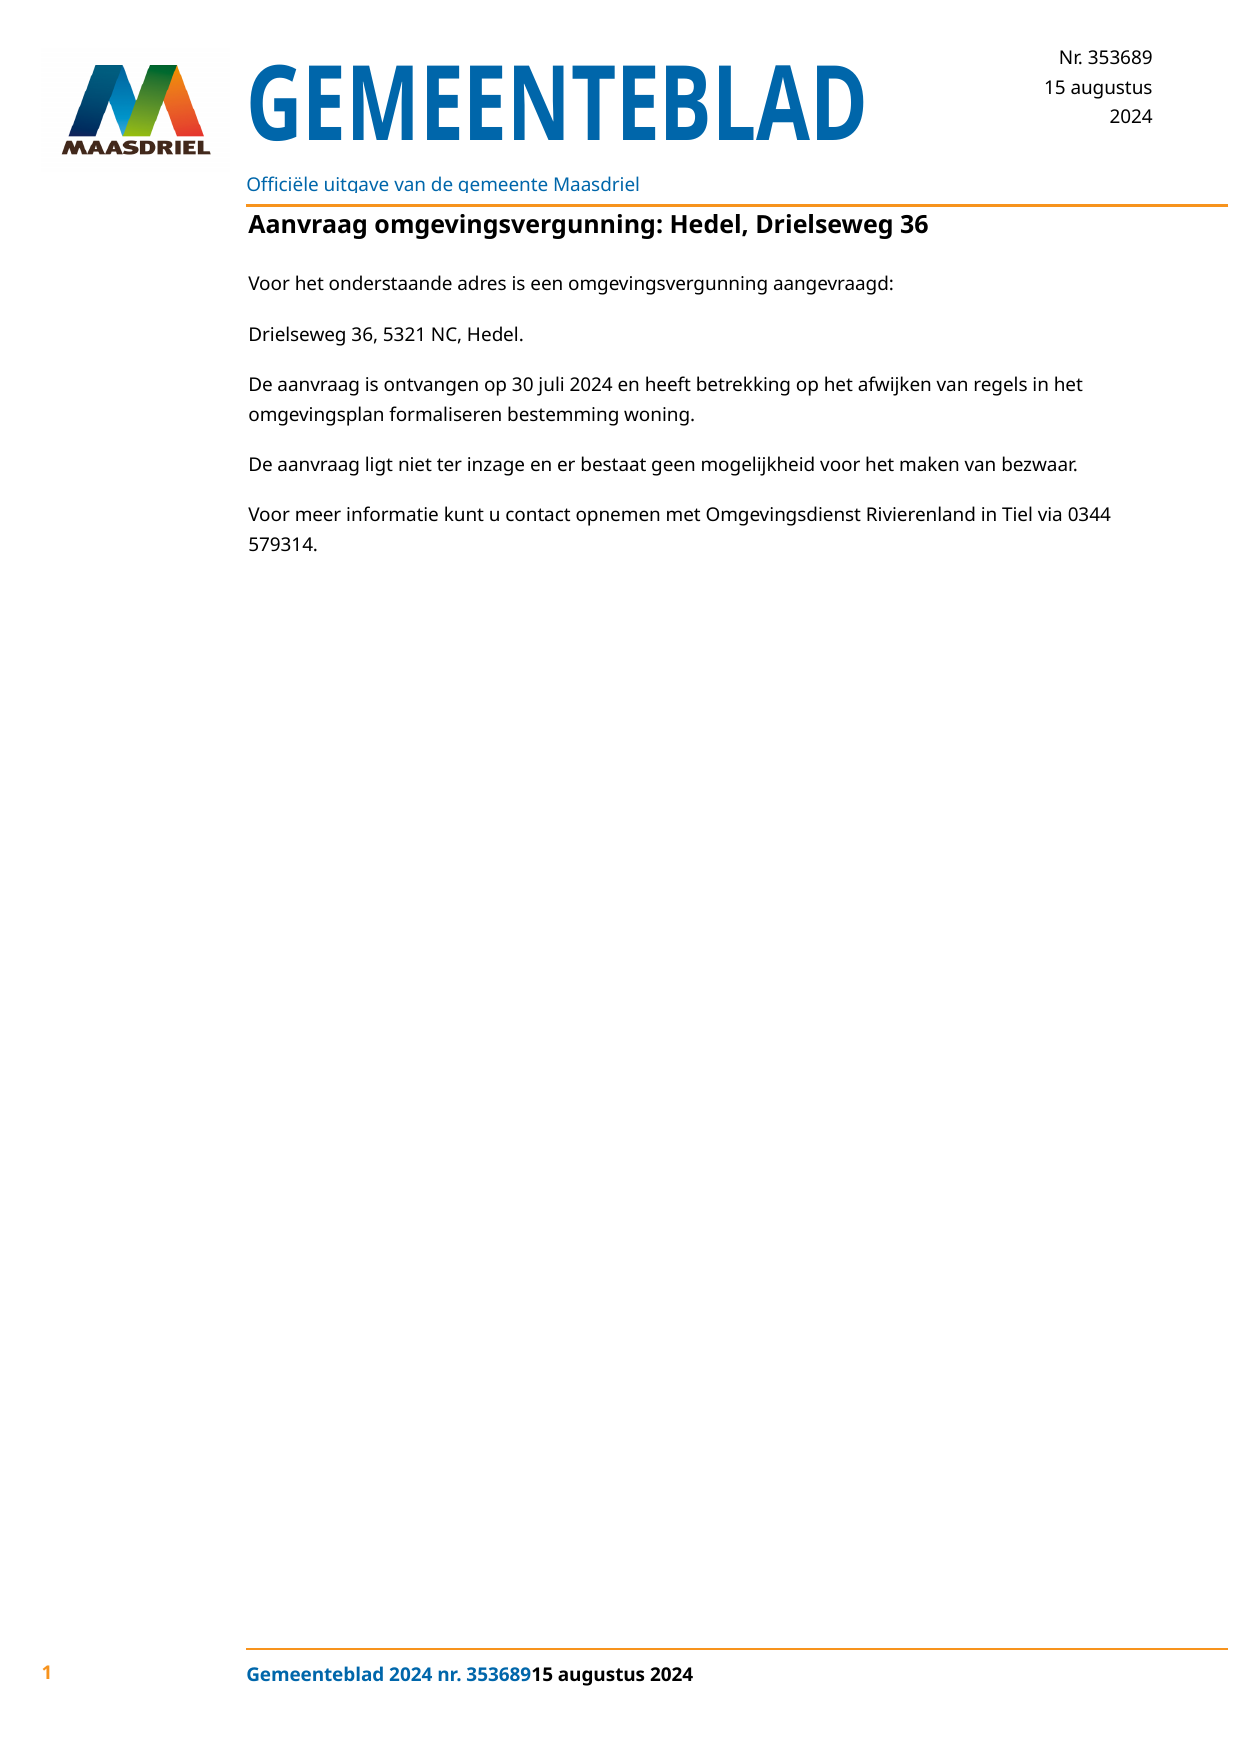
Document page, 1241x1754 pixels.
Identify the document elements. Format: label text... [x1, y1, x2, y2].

picture [41, 47, 231, 172]
text Voor het onderstaande adres is een omgevingsvergunning aangevraagd: [248, 270, 1152, 296]
text De aanvraag ligt niet ter inzage en er bestaat geen mogelijkheid voor het maken van bezwaar. [248, 451, 1152, 477]
text Voor meer informatie kunt u contact opnemen met Omgevingsdienst Rivierenland in Tiel via 0344 579314. [248, 502, 1152, 557]
text Aanvraag omgevingsvergunning: Hedel, Drielseweg 36 [248, 207, 1152, 241]
text Drielseweg 36, 5321 NC, Hedel. [248, 321, 1152, 346]
text De aanvraag is ontvangen op 30 juli 2024 en heeft betrekking op het afwijken van regels in het omgevingsplan formaliseren bestemming woning. [248, 371, 1152, 426]
